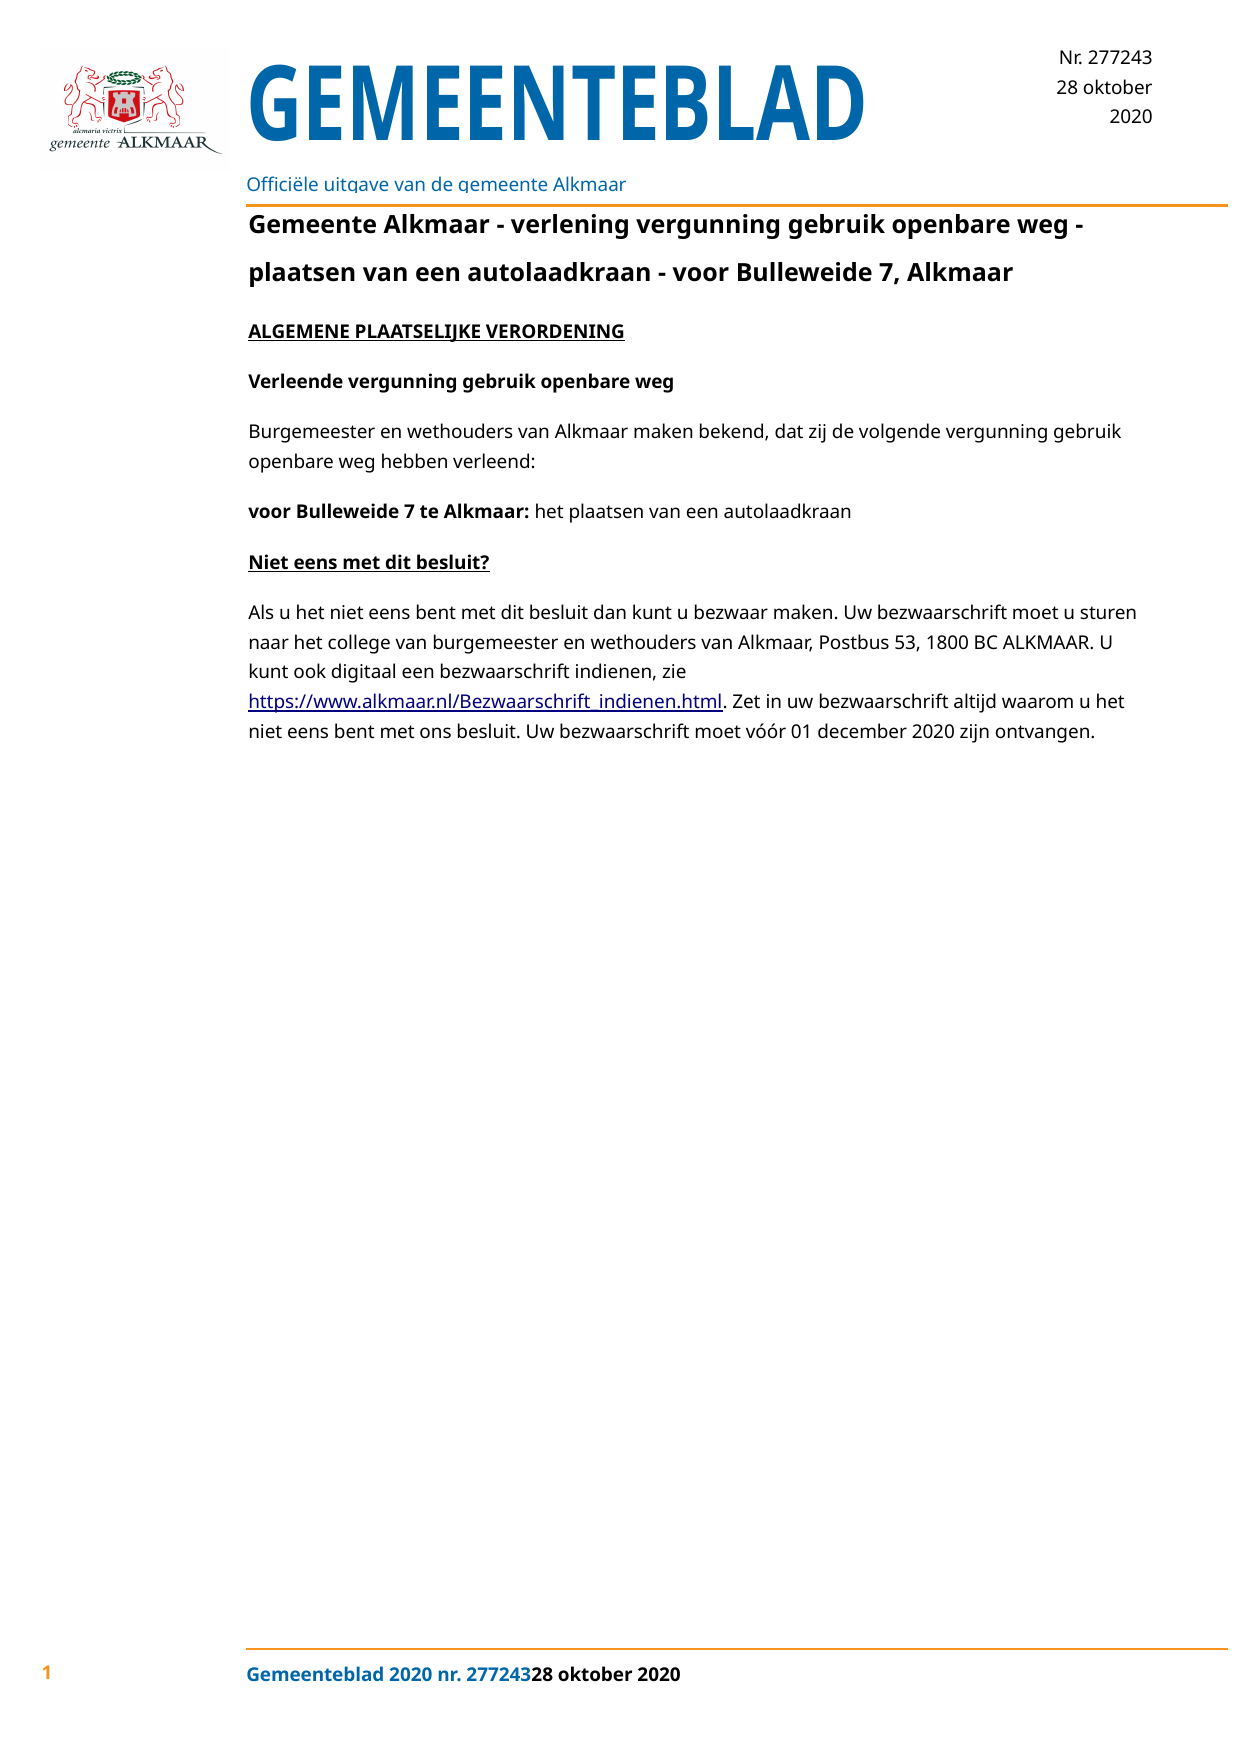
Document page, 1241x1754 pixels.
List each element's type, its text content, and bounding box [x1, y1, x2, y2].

text Verleende vergunning gebruik openbare weg [248, 368, 1152, 394]
text Gemeente Alkmaar - verlening vergunning gebruik openbare weg - plaatsen van een autolaadkraan - voor Bulleweide 7, Alkmaar [248, 207, 1152, 288]
text voor Bulleweide 7 te Alkmaar: het plaatsen van een autolaadkraan [248, 499, 1152, 524]
text Als u het niet eens bent met dit besluit dan kunt u bezwaar maken. Uw bezwaarschrift moet u sturen naar het college van burgemeester en wethouders van Alkmaar, Postbus 53, 1800 BC ALKMAAR. U kunt ook digitaal een bezwaarschrift indienen, zie https://www.alkmaar.nl/Bezwaarschrift_indienen.html. Zet in uw bezwaarschrift altijd waarom u het niet eens bent met ons besluit. Uw bezwaarschrift moet vóór 01 december 2020 zijn ontvangen. [248, 599, 1152, 744]
picture [41, 47, 231, 172]
text Niet eens met dit besluit? [248, 549, 1152, 575]
text ALGEMENE PLAATSELIJKE VERORDENING [248, 318, 1152, 344]
text Burgemeester en wethouders van Alkmaar maken bekend, dat zij de volgende vergunning gebruik openbare weg hebben verleend: [248, 419, 1152, 474]
